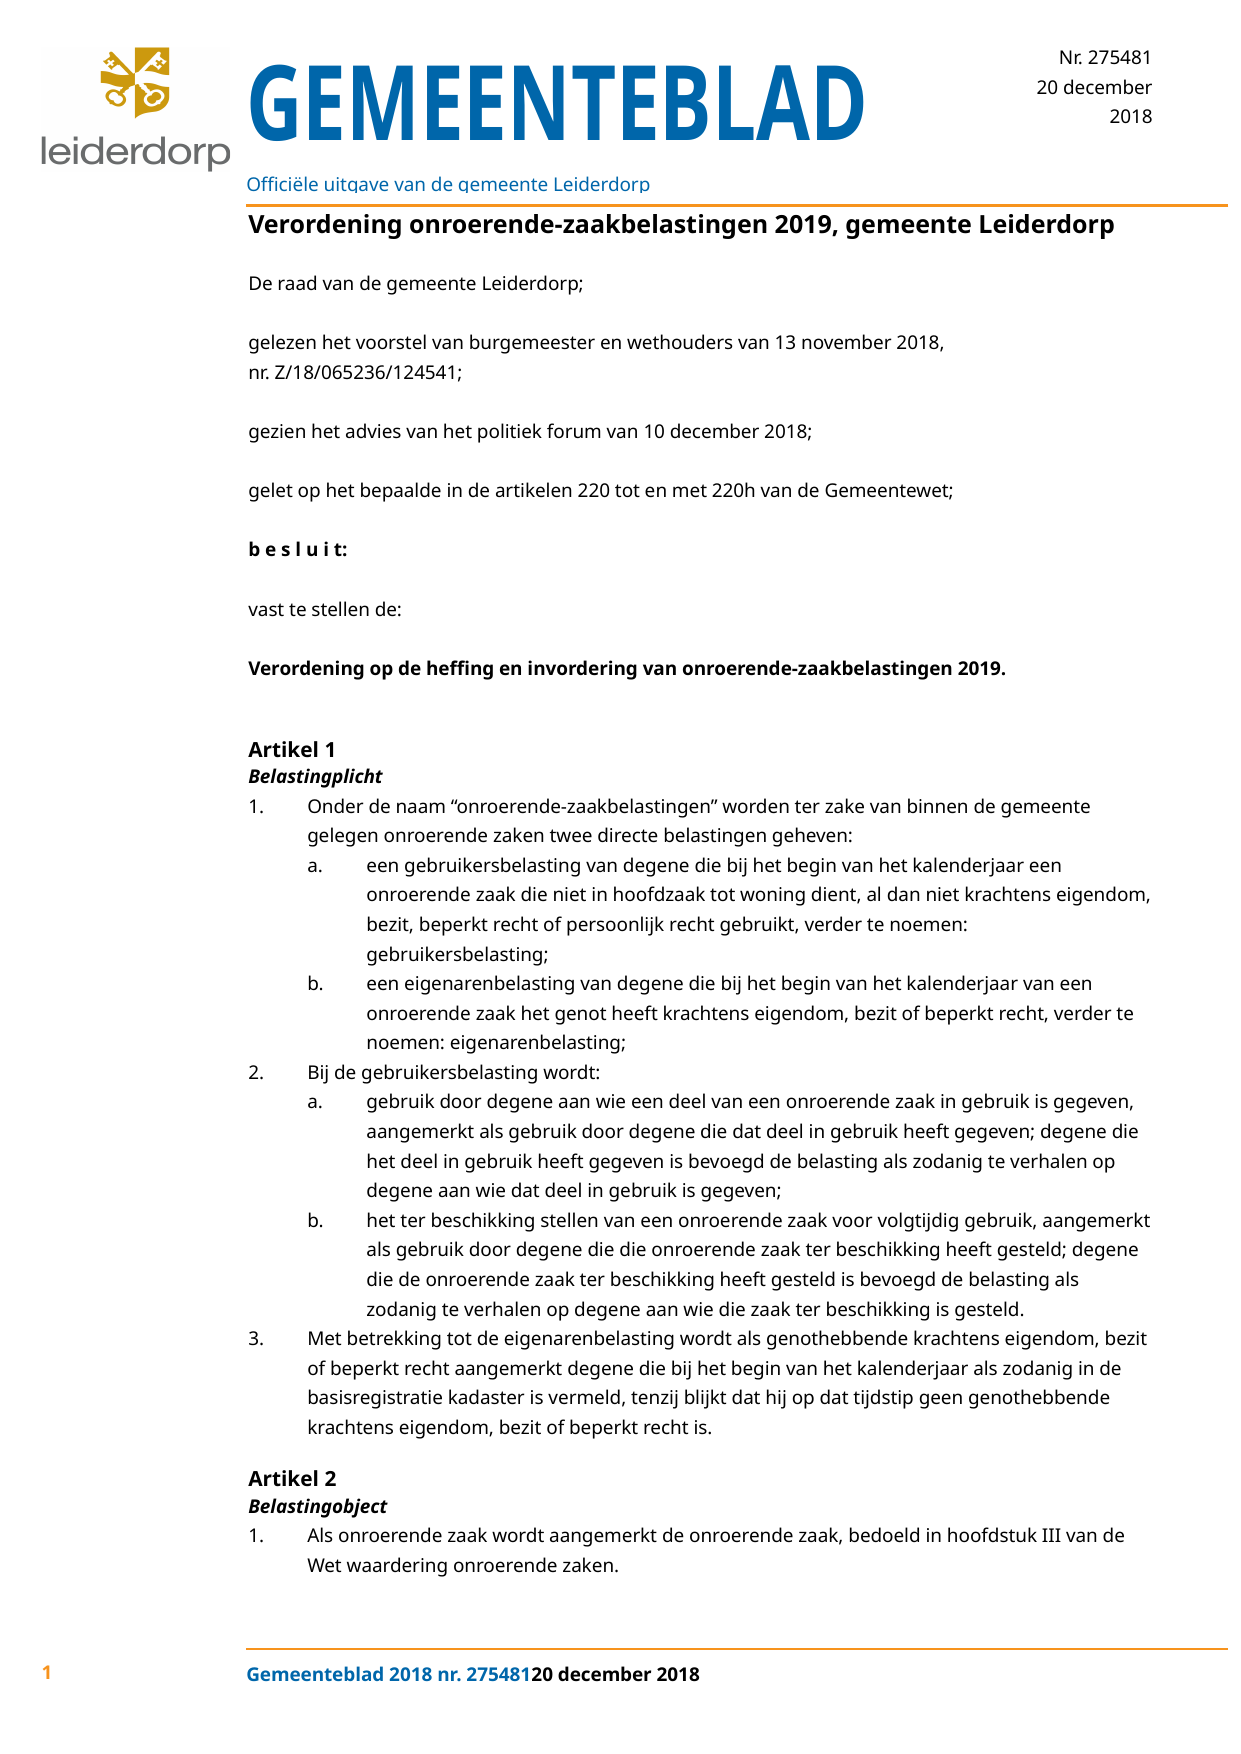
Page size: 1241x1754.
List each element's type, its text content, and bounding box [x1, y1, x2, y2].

text gezien het advies van het politiek forum van 10 december 2018; [248, 418, 1152, 444]
list een eigenarenbelasting van degene die bij het begin van het kalenderjaar van een onroerende zaak het genot heeft krachtens eigendom, bezit of beperkt recht, verder te noemen: eigenarenbelasting; [307, 970, 1152, 1055]
text Belastingobject [248, 1493, 1152, 1519]
list Onder de naam “onroerende-zaakbelastingen” worden ter zake van binnen de gemeente gelegen onroerende zaken twee directe belastingen geheven: [248, 793, 1152, 848]
text Artikel 2 [248, 1464, 1152, 1493]
list Als onroerende zaak wordt aangemerkt de onroerende zaak, bedoeld in hoofdstuk III van de Wet waardering onroerende zaken. [248, 1523, 1152, 1578]
list gebruik door degene aan wie een deel van een onroerende zaak in gebruik is gegeven, aangemerkt als gebruik door degene die dat deel in gebruik heeft gegeven; degene die het deel in gebruik heeft gegeven is bevoegd de belasting als zodanig te verhalen op degene aan wie dat deel in gebruik is gegeven; [307, 1089, 1152, 1203]
text Verordening op de heffing en invordering van onroerende-zaakbelastingen 2019. [248, 655, 1152, 681]
picture [41, 47, 231, 172]
text gelezen het voorstel van burgemeester en wethouders van 13 november 2018, [248, 329, 1152, 355]
list Met betrekking tot de eigenarenbelasting wordt als genothebbende krachtens eigendom, bezit of beperkt recht aangemerkt degene die bij het begin van het kalenderjaar als zodanig in de basisregistratie kadaster is vermeld, tenzij blijkt dat hij op dat tijdstip geen genothebbende krachtens eigendom, bezit of beperkt recht is. [248, 1325, 1152, 1440]
list Bij de gebruikersbelasting wordt: [248, 1059, 1152, 1085]
text vast te stellen de: [248, 596, 1152, 621]
list een gebruikersbelasting van degene die bij het begin van het kalenderjaar een onroerende zaak die niet in hoofdzaak tot woning dient, al dan niet krachtens eigendom, bezit, beperkt recht of persoonlijk recht gebruikt, verder te noemen: gebruikersbelasting; [307, 852, 1152, 967]
text b e s l u i t: [248, 537, 1152, 562]
text nr. Z/18/065236/124541; [248, 359, 1152, 385]
list het ter beschikking stellen van een onroerende zaak voor volgtijdig gebruik, aangemerkt als gebruik door degene die die onroerende zaak ter beschikking heeft gesteld; degene die de onroerende zaak ter beschikking heeft gesteld is bevoegd de belasting als zodanig te verhalen op degene aan wie die zaak ter beschikking is gesteld. [307, 1207, 1152, 1322]
text Artikel 1 [248, 735, 1152, 763]
text Belastingplicht [248, 763, 1152, 789]
text De raad van de gemeente Leiderdorp; [248, 270, 1152, 296]
text gelet op het bepaalde in de artikelen 220 tot en met 220h van de Gemeentewet; [248, 477, 1152, 503]
text Verordening onroerende-zaakbelastingen 2019, gemeente Leiderdorp [248, 207, 1152, 241]
